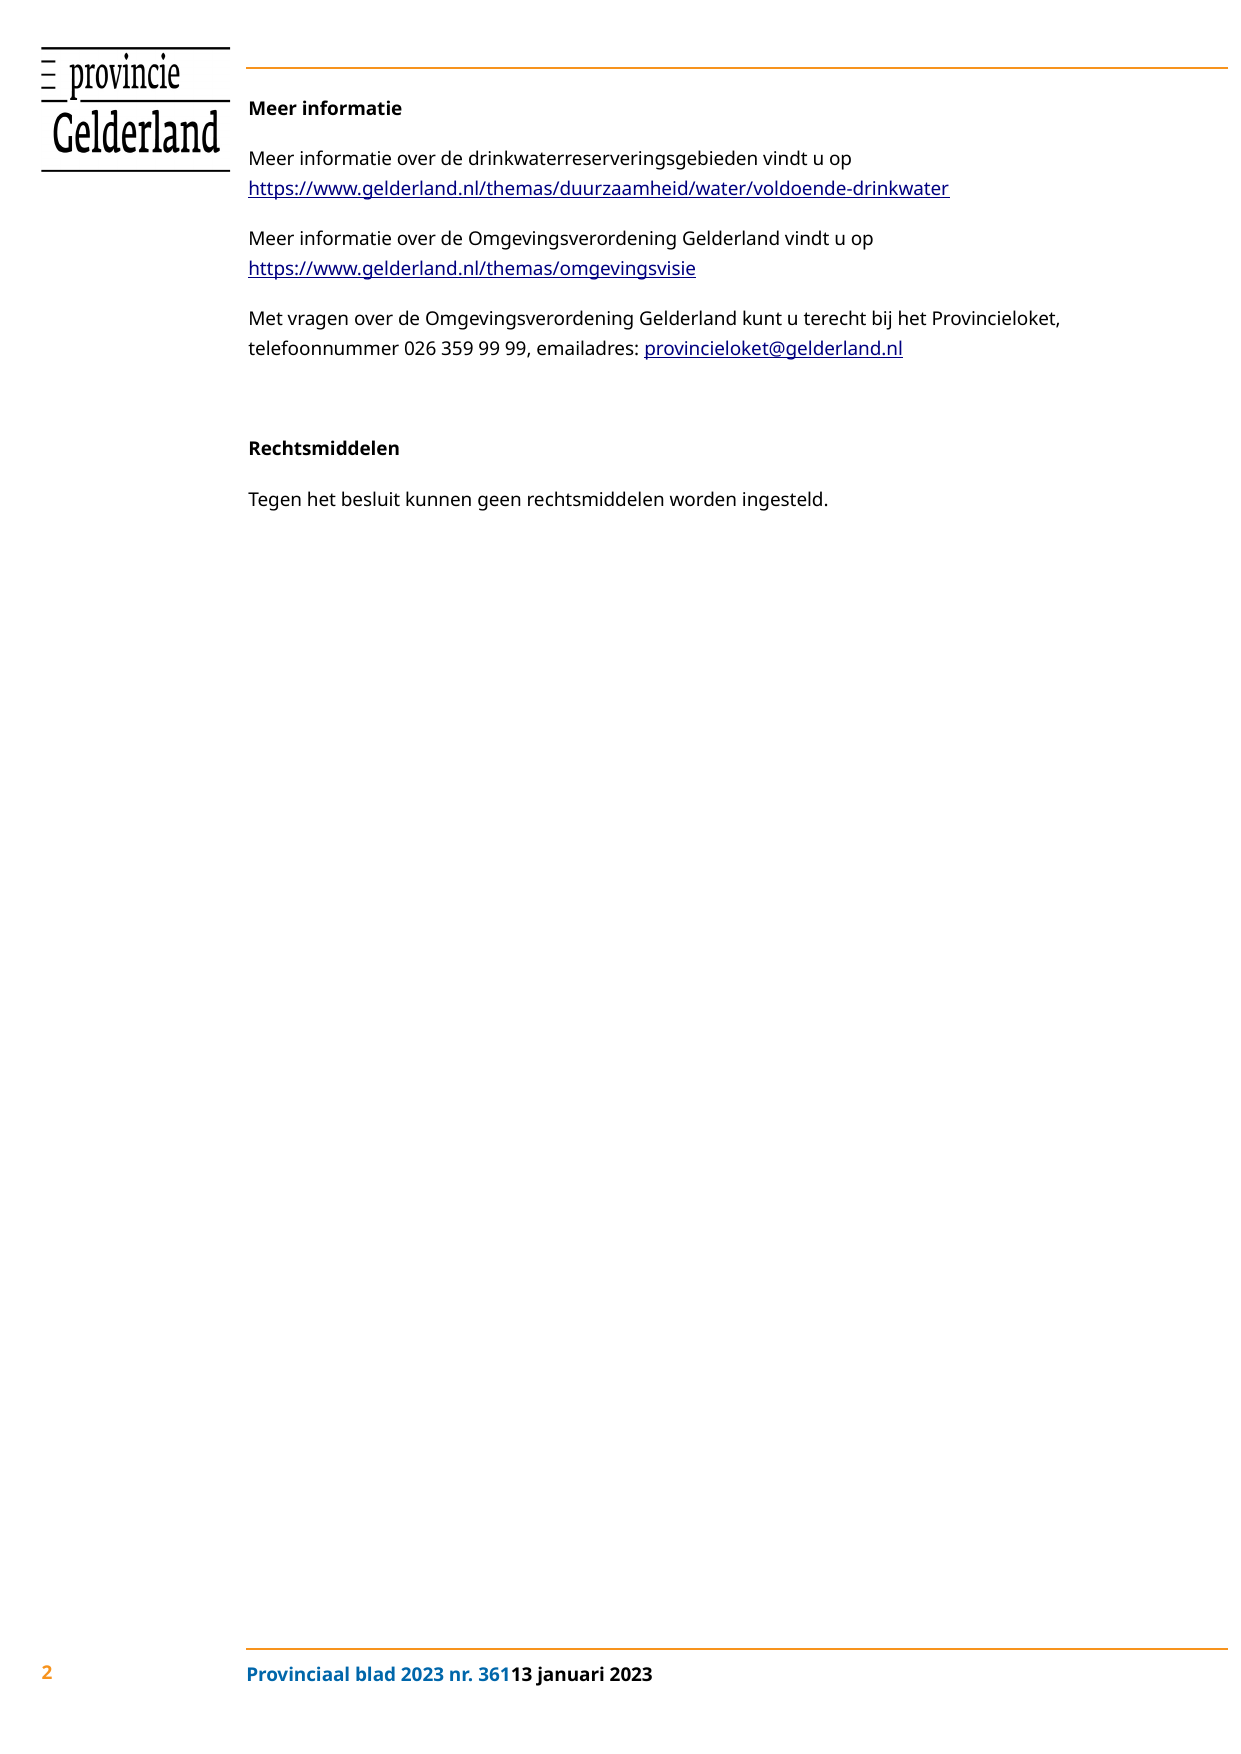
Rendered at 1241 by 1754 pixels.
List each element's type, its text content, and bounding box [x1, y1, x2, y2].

text Meer informatie over de drinkwaterreserveringsgebieden vindt u op https://www.gelderland.nl/themas/duurzaamheid/water/voldoende-drinkwater [248, 145, 1152, 201]
text Rechtsmiddelen [248, 436, 1152, 461]
text Tegen het besluit kunnen geen rechtsmiddelen worden ingesteld. [248, 486, 1152, 512]
text Meer informatie [248, 95, 1152, 121]
picture [41, 47, 231, 172]
text Met vragen over de Omgevingsverordening Gelderland kunt u terecht bij het Provincieloket, telefoonnummer 026 359 99 99, emailadres: provincieloket@gelderland.nl [248, 305, 1152, 361]
text Meer informatie over de Omgevingsverordening Gelderland vindt u op https://www.gelderland.nl/themas/omgevingsvisie [248, 225, 1152, 281]
